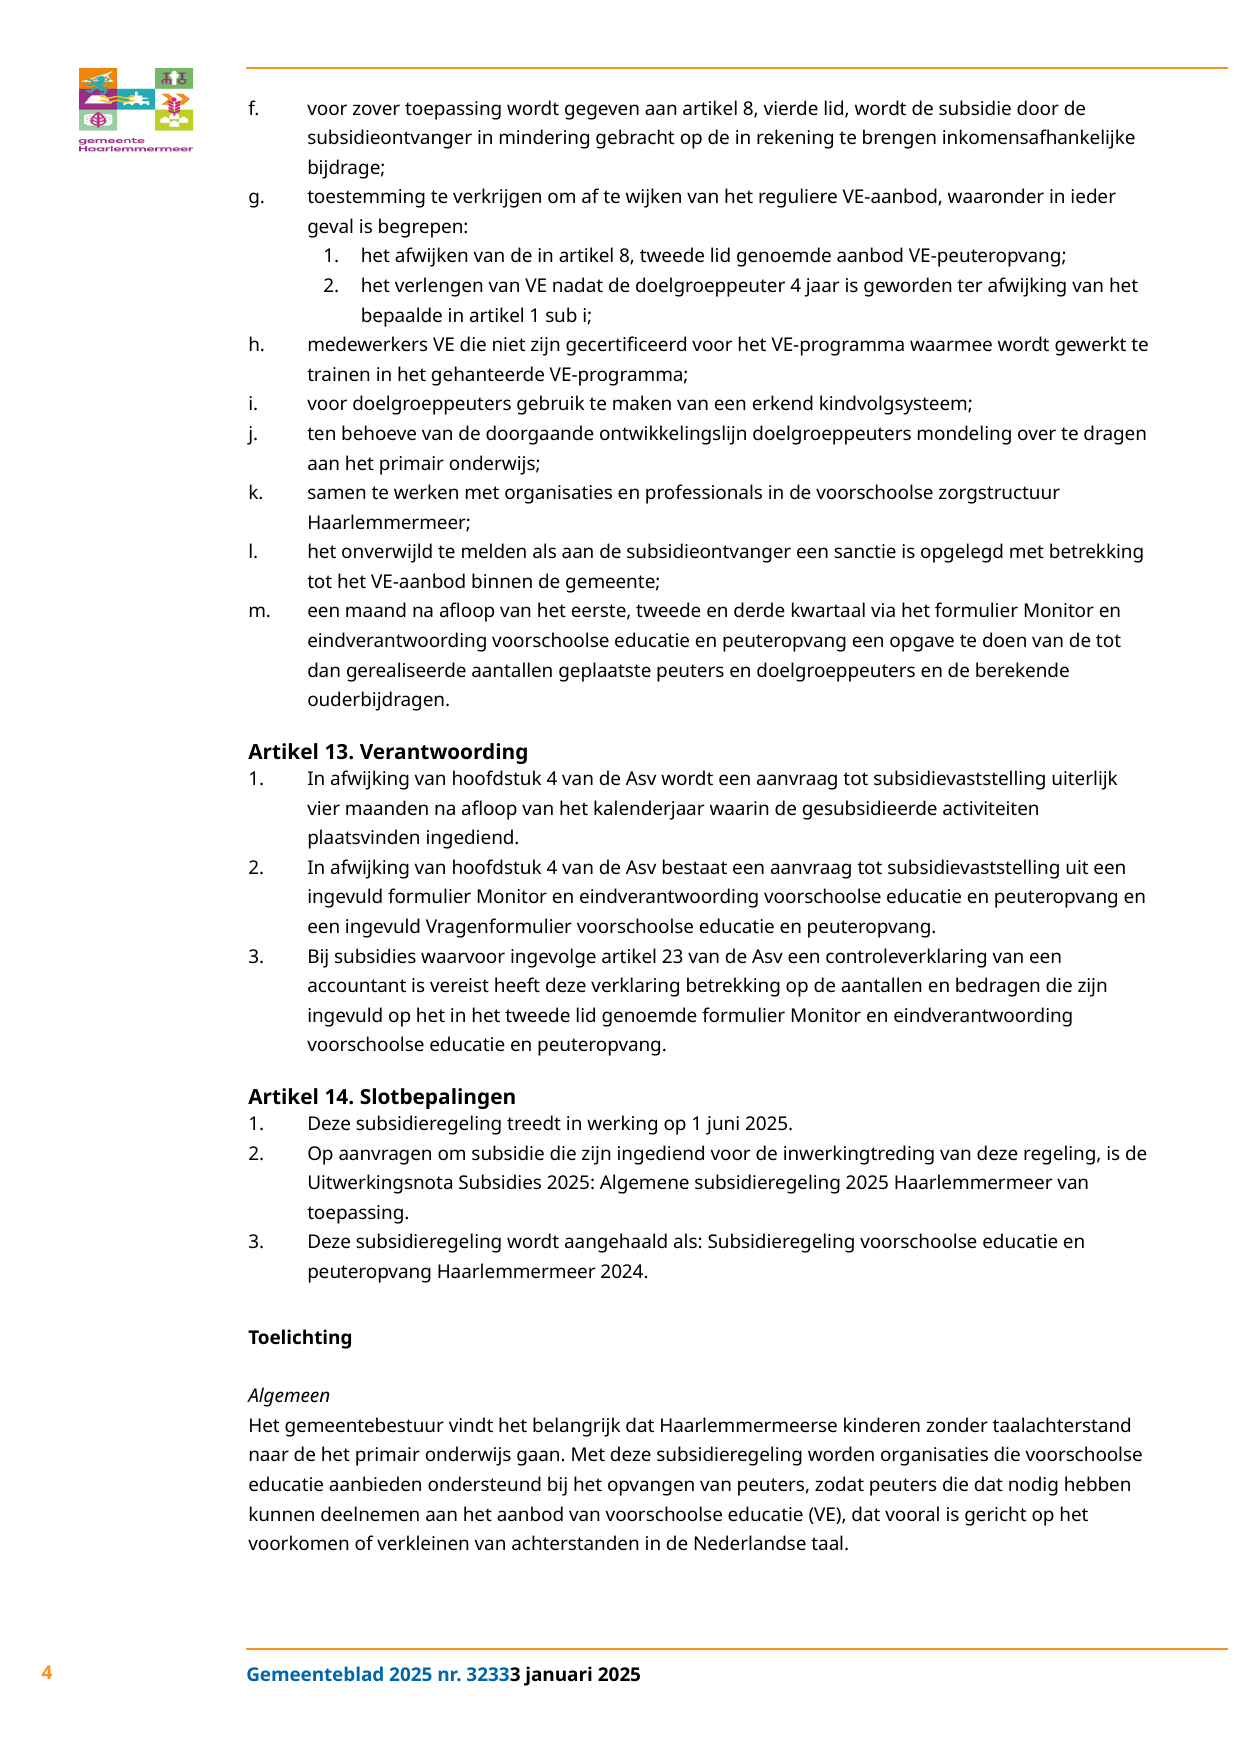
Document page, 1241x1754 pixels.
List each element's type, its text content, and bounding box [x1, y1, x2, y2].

list medewerkers VE die niet zijn gecertificeerd voor het VE-programma waarmee wordt gewerkt te trainen in het gehanteerde VE-programma; [248, 331, 1152, 387]
list toestemming te verkrijgen om af te wijken van het reguliere VE-aanbod, waaronder in ieder geval is begrepen: [248, 183, 1152, 239]
list Deze subsidieregeling wordt aangehaald als: Subsidieregeling voorschoolse educatie en peuteropvang Haarlemmermeer 2024. [248, 1229, 1152, 1284]
list samen te werken met organisaties en professionals in de voorschoolse zorgstructuur Haarlemmermeer; [248, 479, 1152, 535]
picture [41, 47, 231, 172]
list In afwijking van hoofdstuk 4 van de Asv bestaat een aanvraag tot subsidievaststelling uit een ingevuld formulier Monitor en eindverantwoording voorschoolse educatie en peuteropvang en een ingevuld Vragenformulier voorschoolse educatie en peuteropvang. [248, 854, 1152, 939]
list Deze subsidieregeling treedt in werking op 1 juni 2025. [248, 1110, 1152, 1136]
text Artikel 14. Slotbepalingen [248, 1082, 1152, 1110]
list het onverwijld te melden als aan de subsidieontvanger een sanctie is opgelegd met betrekking tot het VE-aanbod binnen de gemeente; [248, 538, 1152, 594]
list een maand na afloop van het eerste, tweede en derde kwartaal via het formulier Monitor en eindverantwoording voorschoolse educatie en peuteropvang een opgave te doen van de tot dan gerealiseerde aantallen geplaatste peuters en doelgroeppeuters en de berekende ouderbijdragen. [248, 598, 1152, 712]
text Toelichting [248, 1314, 1152, 1353]
list voor zover toepassing wordt gegeven aan artikel 8, vierde lid, wordt de subsidie door de subsidieontvanger in mindering gebracht op de in rekening te brengen inkomensafhankelijke bijdrage; [248, 95, 1152, 180]
list het afwijken van de in artikel 8, tweede lid genoemde aanbod VE-peuteropvang; [323, 243, 1152, 268]
list ten behoeve van de doorgaande ontwikkelingslijn doelgroeppeuters mondeling over te dragen aan het primair onderwijs; [248, 420, 1152, 476]
list In afwijking van hoofdstuk 4 van de Asv wordt een aanvraag tot subsidievaststelling uiterlijk vier maanden na afloop van het kalenderjaar waarin de gesubsidieerde activiteiten plaatsvinden ingediend. [248, 765, 1152, 850]
text Het gemeentebestuur vindt het belangrijk dat Haarlemmermeerse kinderen zonder taalachterstand naar de het primair onderwijs gaan. Met deze subsidieregeling worden organisaties die voorschoolse educatie aanbieden ondersteund bij het opvangen van peuters, zodat peuters die dat nodig hebben kunnen deelnemen aan het aanbod van voorschoolse educatie (VE), dat vooral is gericht op het voorkomen of verkleinen van achterstanden in de Nederlandse taal. [248, 1412, 1152, 1556]
list Bij subsidies waarvoor ingevolge artikel 23 van de Asv een controleverklaring van een accountant is vereist heeft deze verklaring betrekking op de aantallen en bedragen die zijn ingevuld op het in het tweede lid genoemde formulier Monitor en eindverantwoording voorschoolse educatie en peuteropvang. [248, 943, 1152, 1057]
list Op aanvragen om subsidie die zijn ingediend voor de inwerkingtreding van deze regeling, is de Uitwerkingsnota Subsidies 2025: Algemene subsidieregeling 2025 Haarlemmermeer van toepassing. [248, 1140, 1152, 1225]
list voor doelgroeppeuters gebruik te maken van een erkend kindvolgsysteem; [248, 391, 1152, 416]
text Artikel 13. Verantwoording [248, 737, 1152, 765]
list het verlengen van VE nadat de doelgroeppeuter 4 jaar is geworden ter afwijking van het bepaalde in artikel 1 sub i; [323, 272, 1152, 328]
text Algemeen [248, 1382, 1152, 1408]
